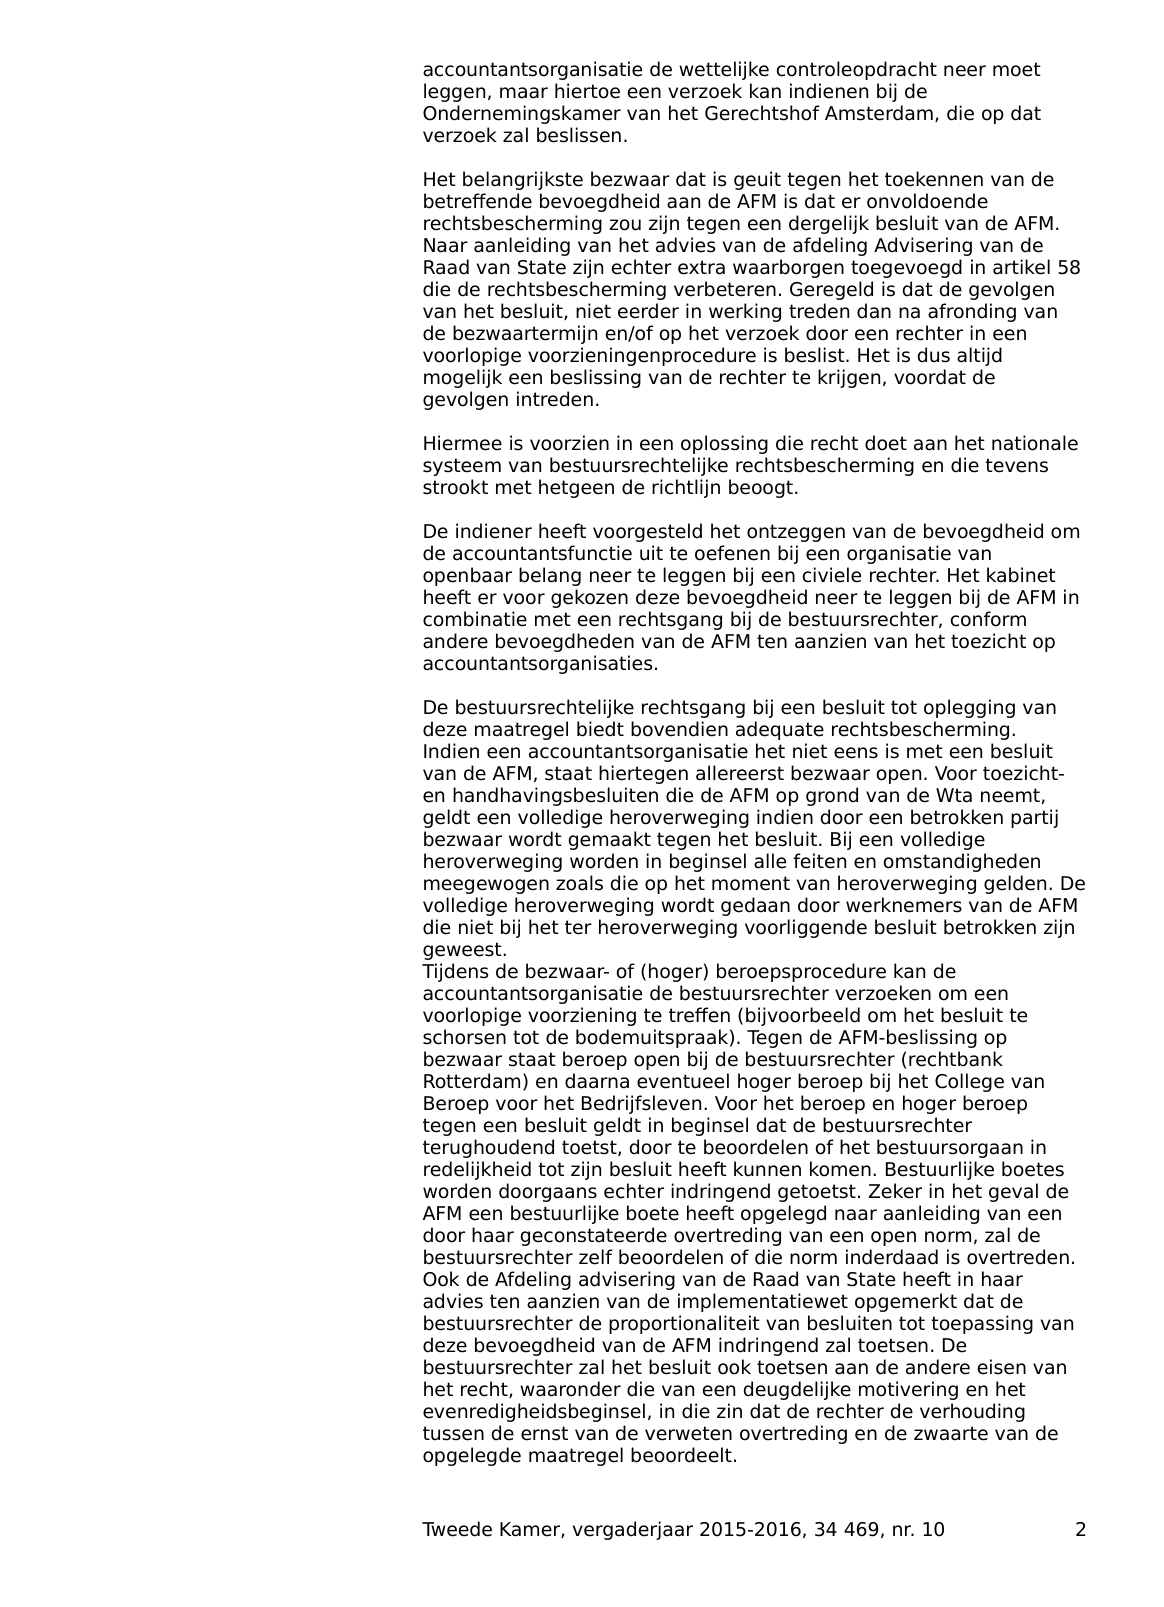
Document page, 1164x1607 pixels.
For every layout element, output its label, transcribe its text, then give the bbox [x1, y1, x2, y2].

text De bestuursrechtelijke rechtsgang bij een besluit tot oplegging van deze maatregel biedt bovendien adequate rechtsbescherming. [422, 697, 1087, 741]
text Indien een accountantsorganisatie het niet eens is met een besluit van de AFM, staat hiertegen allereerst bezwaar open. Voor toezicht- en handhavingsbesluiten die de AFM op grond van de Wta neemt, geldt een volledige heroverweging indien door een betrokken partij bezwaar wordt gemaakt tegen het besluit. Bij een volledige heroverweging worden in beginsel alle feiten en omstandigheden meegewogen zoals die op het moment van heroverweging gelden. De volledige heroverweging wordt gedaan door werknemers van de AFM die niet bij het ter heroverweging voorliggende besluit betrokken zijn geweest. [422, 741, 1087, 961]
text Hiermee is voorzien in een oplossing die recht doet aan het nationale systeem van bestuursrechtelijke rechtsbescherming en die tevens strookt met hetgeen de richtlijn beoogt. [422, 433, 1087, 499]
text Tijdens de bezwaar- of (hoger) beroepsprocedure kan de accountantsorganisatie de bestuursrechter verzoeken om een voorlopige voorziening te treffen (bijvoorbeeld om het besluit te schorsen tot de bodemuitspraak). Tegen de AFM-beslissing op bezwaar staat beroep open bij de bestuursrechter (rechtbank Rotterdam) en daarna eventueel hoger beroep bij het College van Beroep voor het Bedrijfsleven. Voor het beroep en hoger beroep tegen een besluit geldt in beginsel dat de bestuursrechter terughoudend toetst, door te beoordelen of het bestuursorgaan in redelijkheid tot zijn besluit heeft kunnen komen. Bestuurlijke boetes worden doorgaans echter indringend getoetst. Zeker in het geval de AFM een bestuurlijke boete heeft opgelegd naar aanleiding van een door haar geconstateerde overtreding van een open norm, zal de bestuursrechter zelf beoordelen of die norm inderdaad is overtreden. Ook de Afdeling advisering van de Raad van State heeft in haar advies ten aanzien van de implementatiewet opgemerkt dat de bestuursrechter de proportionaliteit van besluiten tot toepassing van deze bevoegdheid van de AFM indringend zal toetsen. De bestuursrechter zal het besluit ook toetsen aan de andere eisen van het recht, waaronder die van een deugdelijke motivering en het evenredigheidsbeginsel, in die zin dat de rechter de verhouding tussen de ernst van de verweten overtreding en de zwaarte van de opgelegde maatregel beoordeelt. [422, 961, 1087, 1467]
text accountantsorganisatie de wettelijke controleopdracht neer moet leggen, maar hiertoe een verzoek kan indienen bij de Ondernemingskamer van het Gerechtshof Amsterdam, die op dat verzoek zal beslissen. [422, 59, 1087, 147]
text Het belangrijkste bezwaar dat is geuit tegen het toekennen van de betreffende bevoegdheid aan de AFM is dat er onvoldoende rechtsbescherming zou zijn tegen een dergelijk besluit van de AFM. Naar aanleiding van het advies van de afdeling Advisering van de Raad van State zijn echter extra waarborgen toegevoegd in artikel 58 die de rechtsbescherming verbeteren. Geregeld is dat de gevolgen van het besluit, niet eerder in werking treden dan na afronding van de bezwaartermijn en/of op het verzoek door een rechter in een voorlopige voorzieningenprocedure is beslist. Het is dus altijd mogelijk een beslissing van de rechter te krijgen, voordat de gevolgen intreden. [422, 169, 1087, 411]
text De indiener heeft voorgesteld het ontzeggen van de bevoegdheid om de accountantsfunctie uit te oefenen bij een organisatie van openbaar belang neer te leggen bij een civiele rechter. Het kabinet heeft er voor gekozen deze bevoegdheid neer te leggen bij de AFM in combinatie met een rechtsgang bij de bestuursrechter, conform andere bevoegdheden van de AFM ten aanzien van het toezicht op accountantsorganisaties. [422, 521, 1087, 675]
